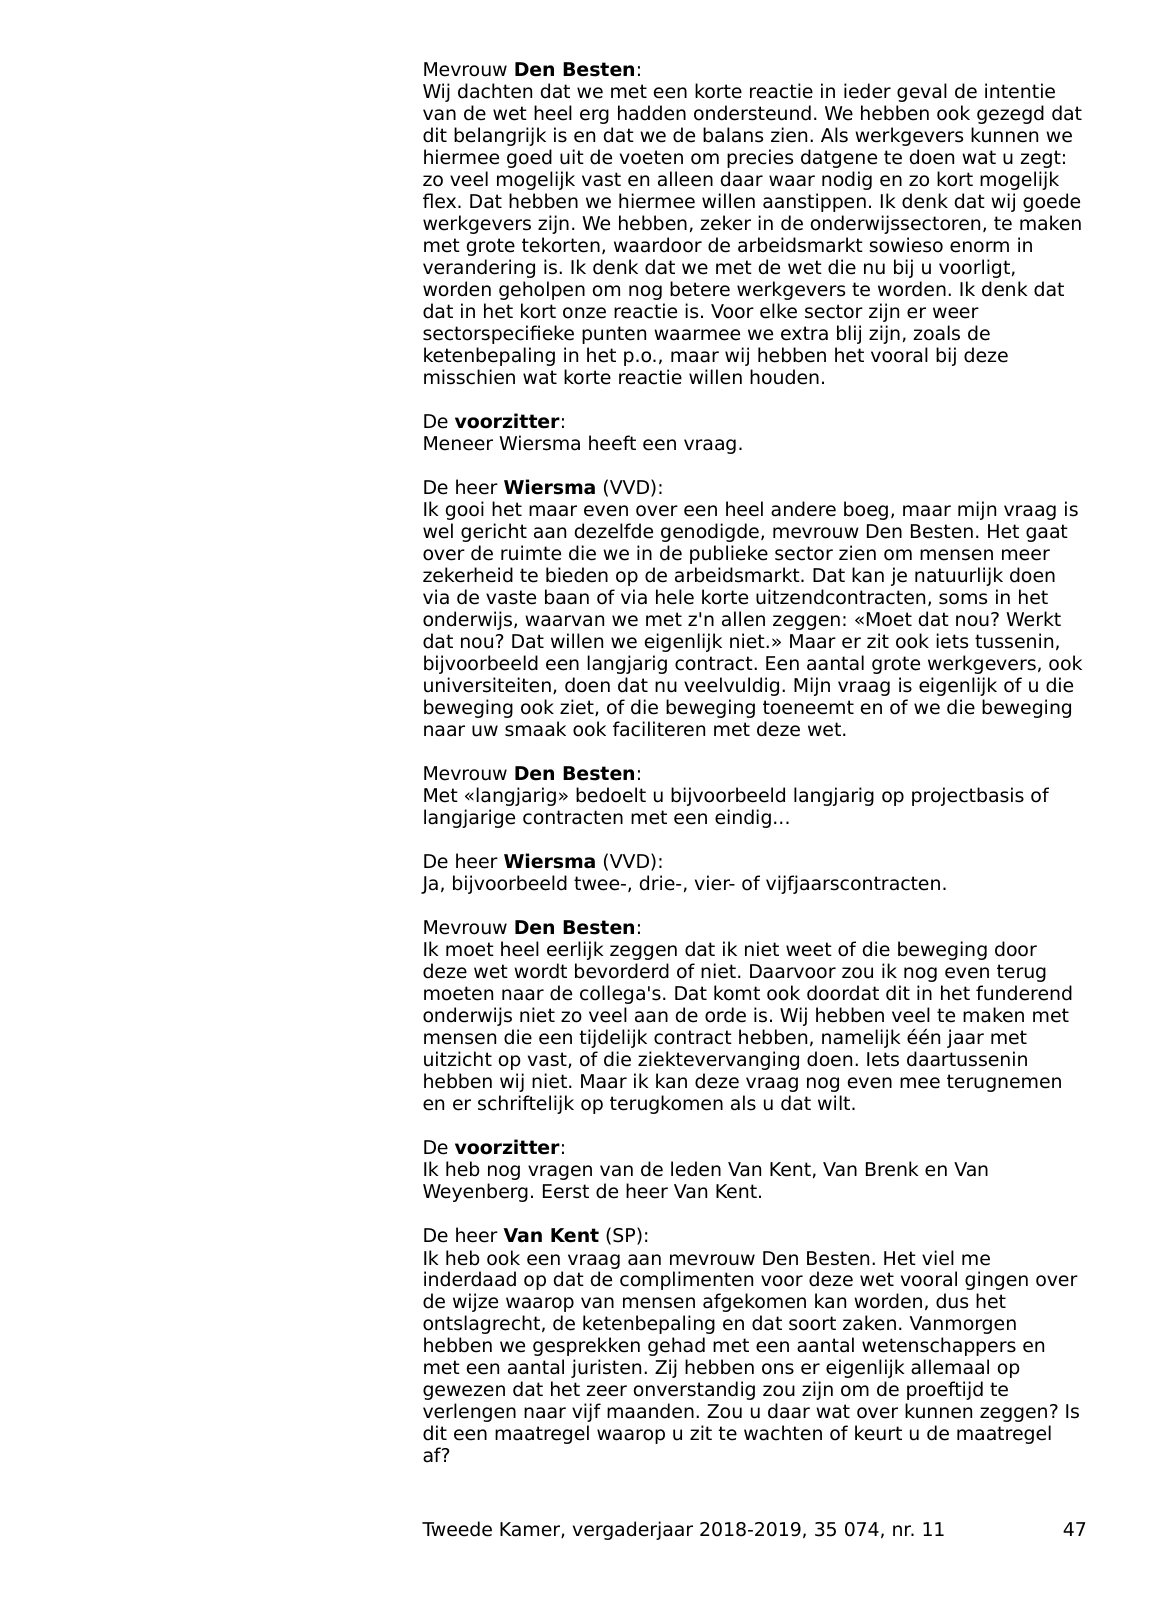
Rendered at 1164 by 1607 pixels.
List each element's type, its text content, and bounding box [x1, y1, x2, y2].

text De voorzitter: [422, 411, 1087, 433]
text De voorzitter: [422, 1137, 1087, 1159]
text Ik gooi het maar even over een heel andere boeg, maar mijn vraag is wel gericht aan dezelfde genodigde, mevrouw Den Besten. Het gaat over de ruimte die we in de publieke sector zien om mensen meer zekerheid te bieden op de arbeidsmarkt. Dat kan je natuurlijk doen via de vaste baan of via hele korte uitzendcontracten, soms in het onderwijs, waarvan we met z'n allen zeggen: «Moet dat nou? Werkt dat nou? Dat willen we eigenlijk niet.» Maar er zit ook iets tussenin, bijvoorbeeld een langjarig contract. Een aantal grote werkgevers, ook universiteiten, doen dat nu veelvuldig. Mijn vraag is eigenlijk of u die beweging ook ziet, of die beweging toeneemt en of we die beweging naar uw smaak ook faciliteren met deze wet. [422, 499, 1087, 741]
text De heer Wiersma (VVD): [422, 851, 1087, 873]
text Ik heb ook een vraag aan mevrouw Den Besten. Het viel me inderdaad op dat de complimenten voor deze wet vooral gingen over de wijze waarop van mensen afgekomen kan worden, dus het ontslagrecht, de ketenbepaling en dat soort zaken. Vanmorgen hebben we gesprekken gehad met een aantal wetenschappers en met een aantal juristen. Zij hebben ons er eigenlijk allemaal op gewezen dat het zeer onverstandig zou zijn om de proeftijd te verlengen naar vijf maanden. Zou u daar wat over kunnen zeggen? Is dit een maatregel waarop u zit te wachten of keurt u de maatregel af? [422, 1247, 1087, 1467]
text Ik heb nog vragen van de leden Van Kent, Van Brenk en Van Weyenberg. Eerst de heer Van Kent. [422, 1159, 1087, 1203]
text Ja, bijvoorbeeld twee-, drie-, vier- of vijfjaarscontracten. [422, 873, 1087, 895]
text Mevrouw Den Besten: [422, 917, 1087, 939]
text Mevrouw Den Besten: [422, 763, 1087, 785]
text Meneer Wiersma heeft een vraag. [422, 433, 1087, 455]
text Ik moet heel eerlijk zeggen dat ik niet weet of die beweging door deze wet wordt bevorderd of niet. Daarvoor zou ik nog even terug moeten naar de collega's. Dat komt ook doordat dit in het funderend onderwijs niet zo veel aan de orde is. Wij hebben veel te maken met mensen die een tijdelijk contract hebben, namelijk één jaar met uitzicht op vast, of die ziektevervanging doen. Iets daartussenin hebben wij niet. Maar ik kan deze vraag nog even mee terugnemen en er schriftelijk op terugkomen als u dat wilt. [422, 939, 1087, 1115]
text Mevrouw Den Besten: [422, 59, 1087, 81]
text De heer Van Kent (SP): [422, 1225, 1087, 1247]
text Wij dachten dat we met een korte reactie in ieder geval de intentie van de wet heel erg hadden ondersteund. We hebben ook gezegd dat dit belangrijk is en dat we de balans zien. Als werkgevers kunnen we hiermee goed uit de voeten om precies datgene te doen wat u zegt: zo veel mogelijk vast en alleen daar waar nodig en zo kort mogelijk flex. Dat hebben we hiermee willen aanstippen. Ik denk dat wij goede werkgevers zijn. We hebben, zeker in de onderwijssectoren, te maken met grote tekorten, waardoor de arbeidsmarkt sowieso enorm in verandering is. Ik denk dat we met de wet die nu bij u voorligt, worden geholpen om nog betere werkgevers te worden. Ik denk dat dat in het kort onze reactie is. Voor elke sector zijn er weer sectorspecifieke punten waarmee we extra blij zijn, zoals de ketenbepaling in het p.o., maar wij hebben het vooral bij deze misschien wat korte reactie willen houden. [422, 81, 1087, 389]
text Met «langjarig» bedoelt u bijvoorbeeld langjarig op projectbasis of langjarige contracten met een eindig... [422, 785, 1087, 829]
text De heer Wiersma (VVD): [422, 477, 1087, 499]
